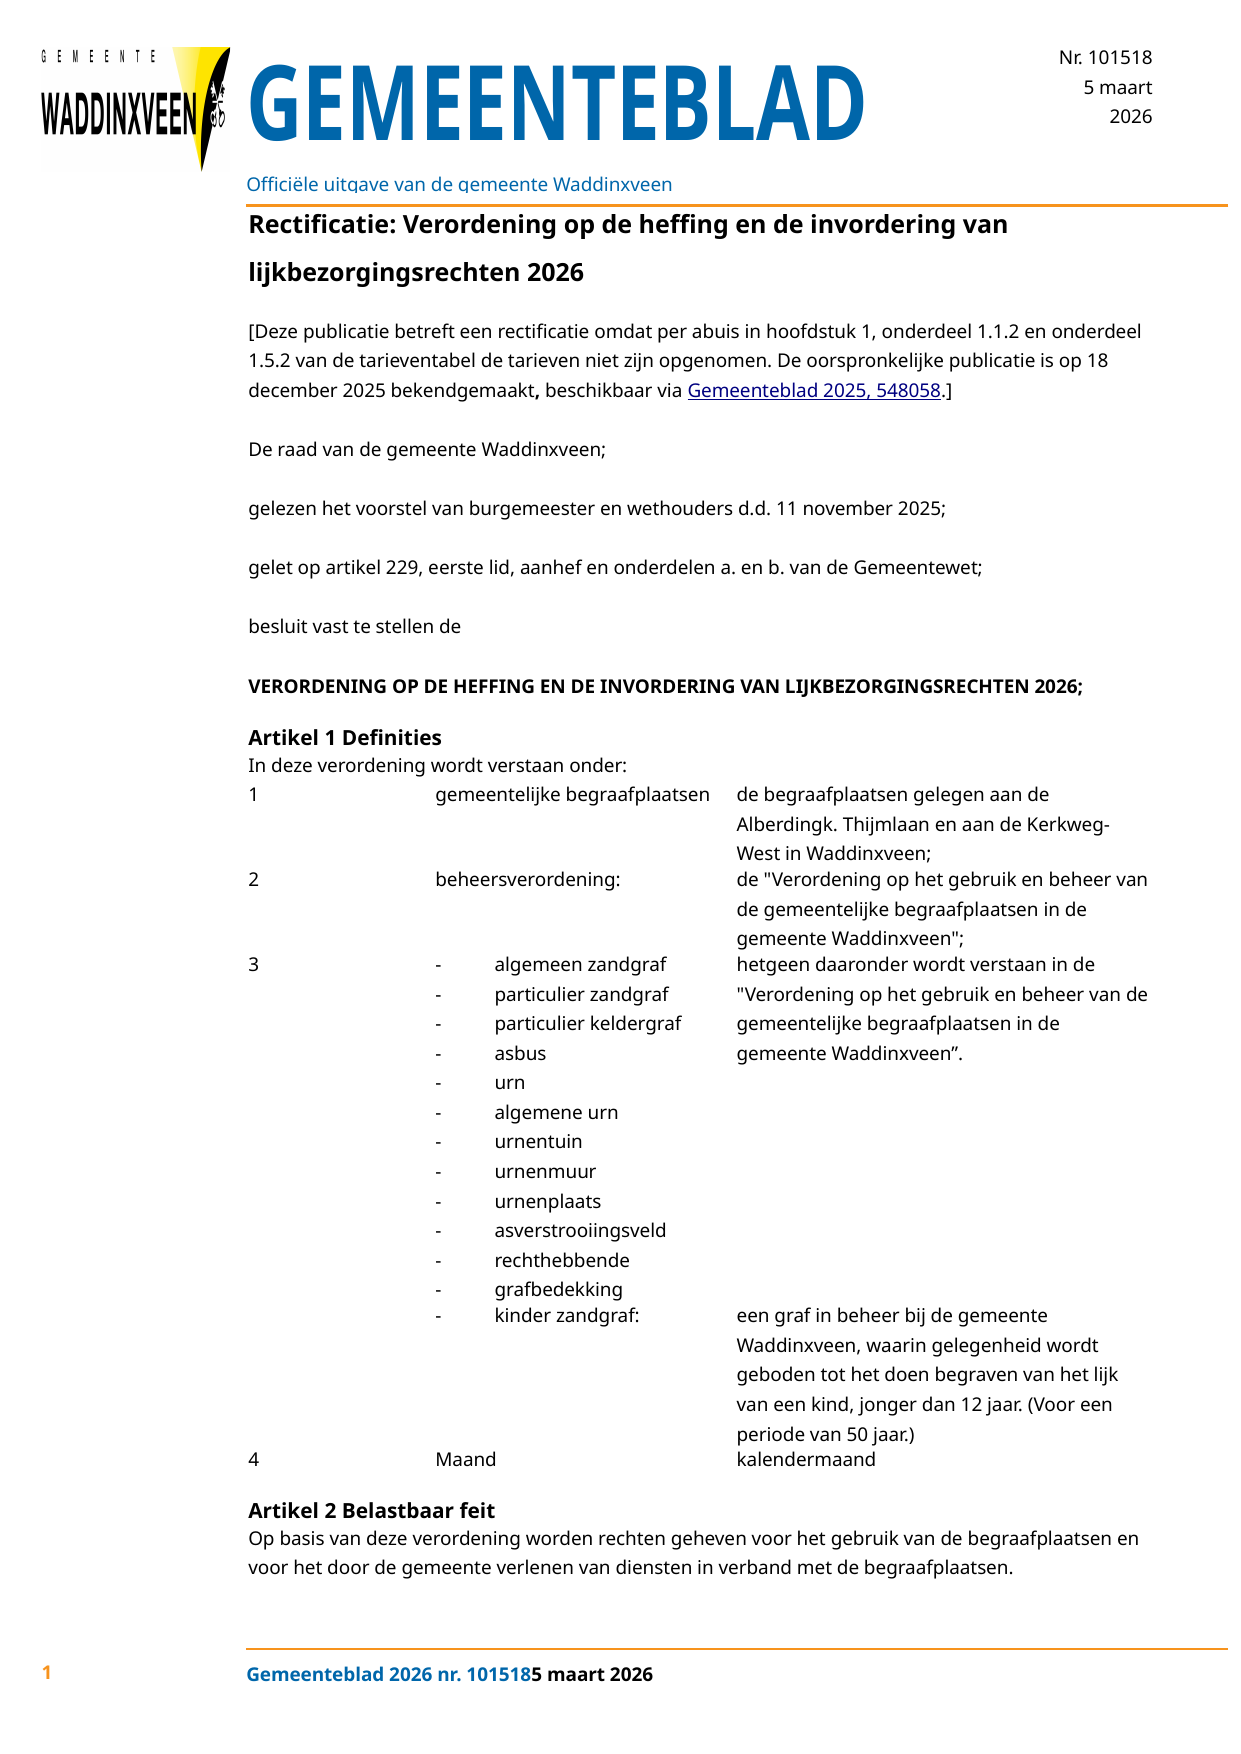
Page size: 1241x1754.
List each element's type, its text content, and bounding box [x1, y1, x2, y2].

text gelezen het voorstel van burgemeester en wethouders d.d. 11 november 2025; [248, 495, 1152, 521]
text VERORDENING OP DE HEFFING EN DE INVORDERING VAN LIJKBEZORGINGSRECHTEN 2026; [248, 673, 1152, 699]
table_cell hetgeen daaronder wordt verstaan in de "Verordening op het gebruik en beheer van de gemeentelijke begraafplaatsen in de gemeente Waddinxveen”. [736, 951, 1152, 1302]
table_cell de "Verordening op het gebruik en beheer van de gemeentelijke begraafplaatsen in de gemeente Waddinxveen"; [736, 866, 1152, 951]
table_header 1 [248, 781, 435, 866]
table_cell 2 [248, 866, 435, 951]
table_cell beheersverordening: [435, 866, 736, 951]
text Artikel 1 Definities [248, 723, 1152, 752]
table_cell een graf in beheer bij de gemeente Waddinxveen, waarin gelegenheid wordt geboden tot het doen begraven van het lijk van een kind, jonger dan 12 jaar. (Voor een periode van 50 jaar.) [736, 1303, 1152, 1446]
table_cell 3 [248, 951, 435, 1302]
text De raad van de gemeente Waddinxveen; [248, 436, 1152, 462]
table_cell [248, 1303, 435, 1446]
picture [41, 47, 231, 172]
table_cell 4 [248, 1446, 435, 1472]
table_cell algemeen zandgraf particulier zandgraf particulier keldergraf asbus urn algemene urn urnentuin urnenmuur urnenplaats asverstrooiingsveld rechthebbende grafbedekking [435, 951, 736, 1302]
text gelet op artikel 229, eerste lid, aanhef en onderdelen a. en b. van de Gemeentewet; [248, 554, 1152, 580]
text Rectificatie: Verordening op de heffing en de invordering van lijkbezorgingsrechten 2026 [248, 207, 1152, 288]
table_cell kinder zandgraf: [435, 1303, 736, 1446]
table_cell kalendermaand [736, 1446, 1152, 1472]
text [Deze publicatie betreft een rectificatie omdat per abuis in hoofdstuk 1, onderdeel 1.1.2 en onderdeel 1.5.2 van de tarieventabel de tarieven niet zijn opgenomen. De oorspronkelijke publicatie is op 18 december 2025 bekendgemaakt, beschikbaar via Gemeenteblad 2025, 548058.] [248, 318, 1152, 403]
table_cell Maand [435, 1446, 736, 1472]
text Op basis van deze verordening worden rechten geheven voor het gebruik van de begraafplaatsen en voor het door de gemeente verlenen van diensten in verband met de begraafplaatsen. [248, 1525, 1152, 1580]
text In deze verordening wordt verstaan onder: [248, 752, 1152, 777]
table_header de begraafplaatsen gelegen aan de Alberdingk. Thijmlaan en aan de Kerkweg-West in Waddinxveen; [736, 781, 1152, 866]
table_header gemeentelijke begraafplaatsen [435, 781, 736, 866]
text besluit vast te stellen de [248, 614, 1152, 639]
text Artikel 2 Belastbaar feit [248, 1496, 1152, 1525]
